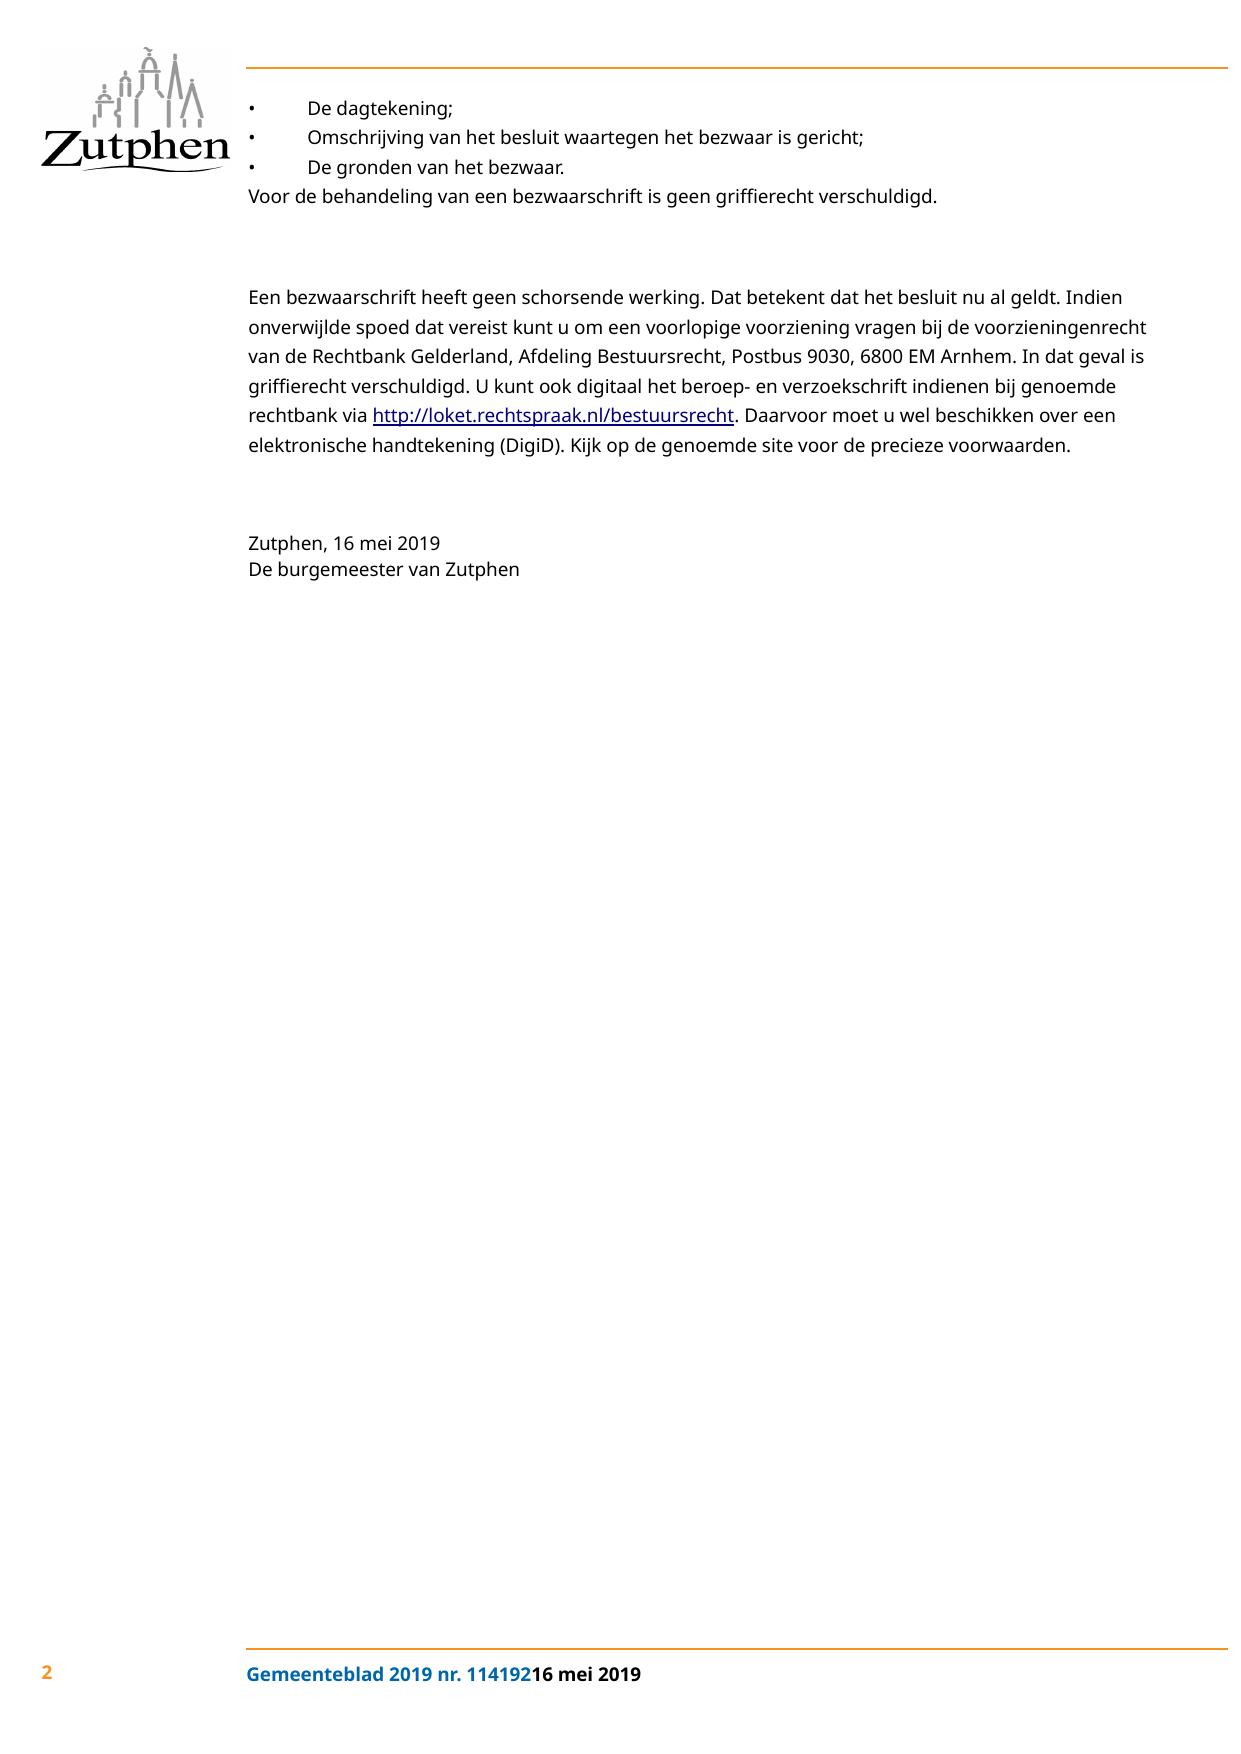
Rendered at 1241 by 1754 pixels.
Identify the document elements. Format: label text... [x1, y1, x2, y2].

list Omschrijving van het besluit waartegen het bezwaar is gericht; [248, 124, 1152, 150]
text Een bezwaarschrift heeft geen schorsende werking. Dat betekent dat het besluit nu al geldt. Indien onverwijlde spoed dat vereist kunt u om een voorlopige voorziening vragen bij de voorzieningenrecht van de Rechtbank Gelderland, Afdeling Bestuursrecht, Postbus 9030, 6800 EM Arnhem. In dat geval is griffierecht verschuldigd. U kunt ook digitaal het beroep- en verzoekschrift indienen bij genoemde rechtbank via http://loket.rechtspraak.nl/bestuursrecht. Daarvoor moet u wel beschikken over een elektronische handtekening (DigiD). Kijk op de genoemde site voor de precieze voorwaarden. [248, 284, 1152, 458]
picture [41, 47, 231, 172]
text Zutphen, 16 mei 2019 [248, 531, 1152, 556]
text Voor de behandeling van een bezwaarschrift is geen griffierecht verschuldigd. [248, 183, 1152, 209]
text De burgemeester van Zutphen [248, 556, 1152, 582]
list De gronden van het bezwaar. [248, 154, 1152, 180]
list De dagtekening; [248, 95, 1152, 121]
